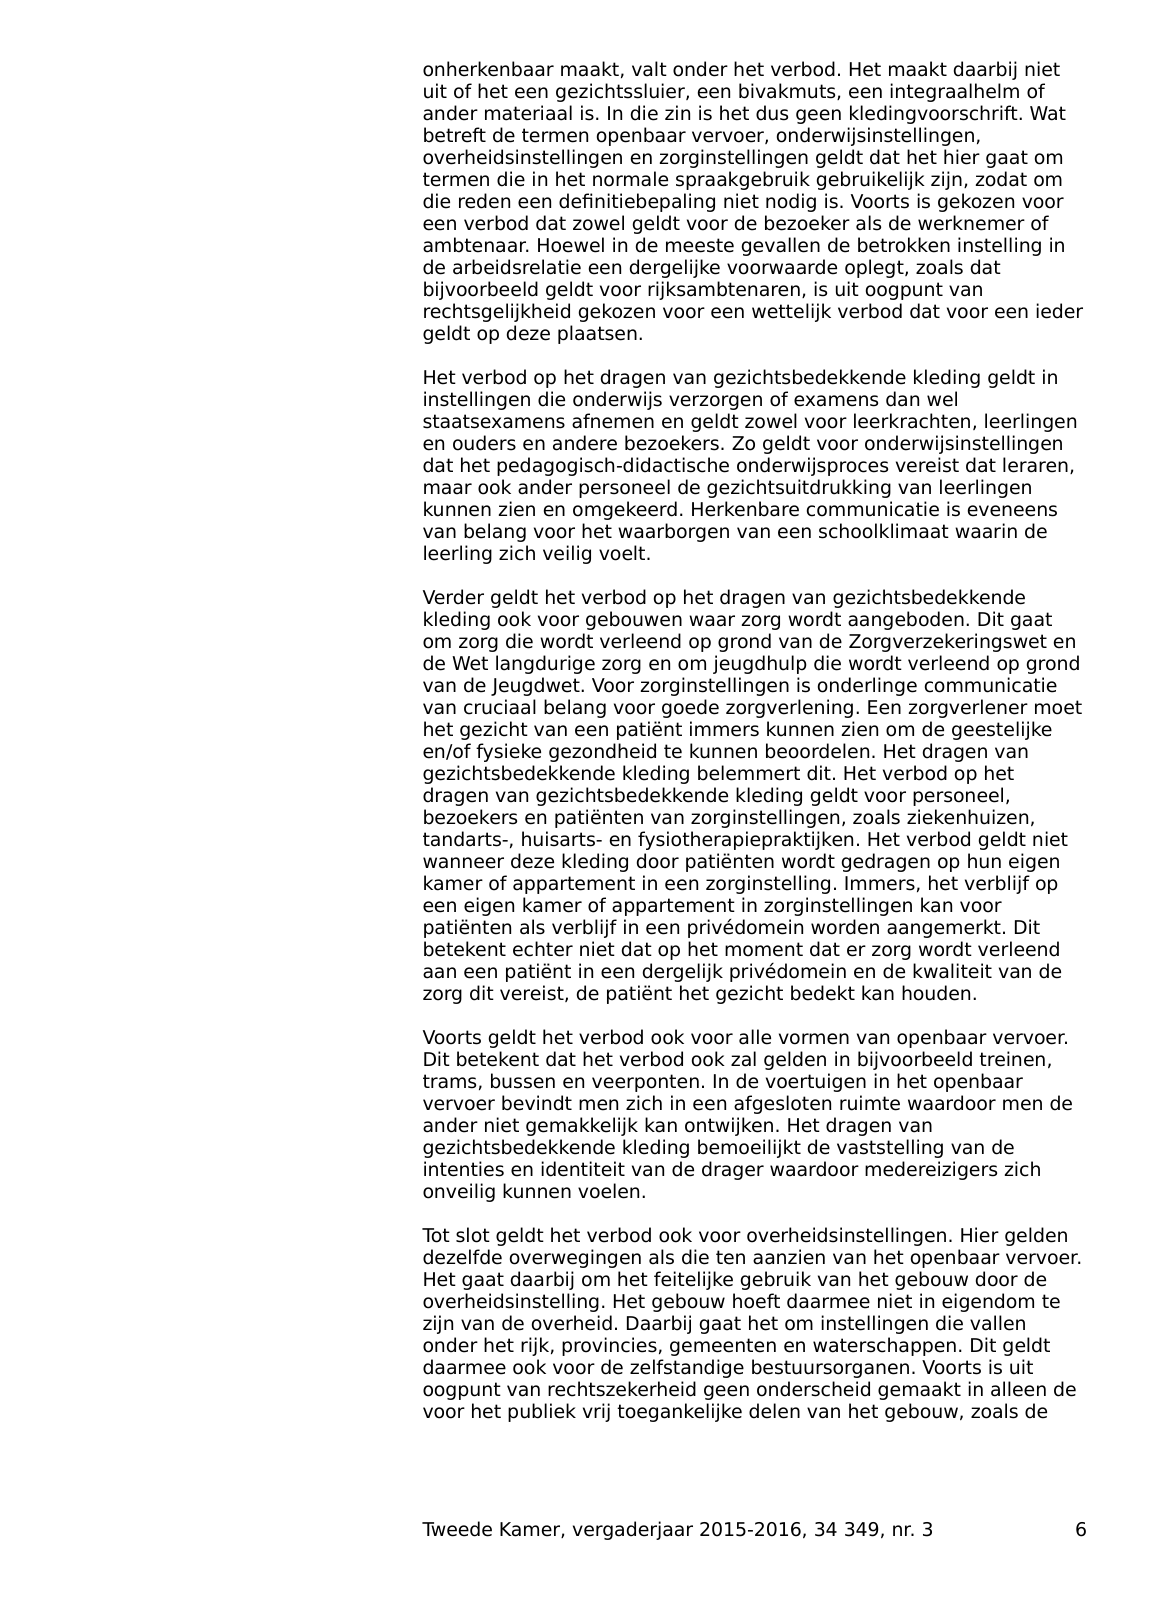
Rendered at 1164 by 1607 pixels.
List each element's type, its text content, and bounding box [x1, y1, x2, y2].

text Verder geldt het verbod op het dragen van gezichtsbedekkende kleding ook voor gebouwen waar zorg wordt aangeboden. Dit gaat om zorg die wordt verleend op grond van de Zorgverzekeringswet en de Wet langdurige zorg en om jeugdhulp die wordt verleend op grond van de Jeugdwet. Voor zorginstellingen is onderlinge communicatie van cruciaal belang voor goede zorgverlening. Een zorgverlener moet het gezicht van een patiënt immers kunnen zien om de geestelijke en/of fysieke gezondheid te kunnen beoordelen. Het dragen van gezichtsbedekkende kleding belemmert dit. Het verbod op het dragen van gezichtsbedekkende kleding geldt voor personeel, bezoekers en patiënten van zorginstellingen, zoals ziekenhuizen, tandarts-, huisarts- en fysiotherapiepraktijken. Het verbod geldt niet wanneer deze kleding door patiënten wordt gedragen op hun eigen kamer of appartement in een zorginstelling. Immers, het verblijf op een eigen kamer of appartement in zorginstellingen kan voor patiënten als verblijf in een privédomein worden aangemerkt. Dit betekent echter niet dat op het moment dat er zorg wordt verleend aan een patiënt in een dergelijk privédomein en de kwaliteit van de zorg dit vereist, de patiënt het gezicht bedekt kan houden. [422, 587, 1087, 1004]
text Tot slot geldt het verbod ook voor overheidsinstellingen. Hier gelden dezelfde overwegingen als die ten aanzien van het openbaar vervoer. Het gaat daarbij om het feitelijke gebruik van het gebouw door de overheidsinstelling. Het gebouw hoeft daarmee niet in eigendom te zijn van de overheid. Daarbij gaat het om instellingen die vallen onder het rijk, provincies, gemeenten en waterschappen. Dit geldt daarmee ook voor de zelfstandige bestuursorganen. Voorts is uit oogpunt van rechtszekerheid geen onderscheid gemaakt in alleen de voor het publiek vrij toegankelijke delen van het gebouw, zoals de [422, 1225, 1087, 1423]
text Voorts geldt het verbod ook voor alle vormen van openbaar vervoer. Dit betekent dat het verbod ook zal gelden in bijvoorbeeld treinen, trams, bussen en veerponten. In de voertuigen in het openbaar vervoer bevindt men zich in een afgesloten ruimte waardoor men de ander niet gemakkelijk kan ontwijken. Het dragen van gezichtsbedekkende kleding bemoeilijkt de vaststelling van de intenties en identiteit van de drager waardoor medereizigers zich onveilig kunnen voelen. [422, 1027, 1087, 1203]
text onherkenbaar maakt, valt onder het verbod. Het maakt daarbij niet uit of het een gezichtssluier, een bivakmuts, een integraalhelm of ander materiaal is. In die zin is het dus geen kledingvoorschrift. Wat betreft de termen openbaar vervoer, onderwijsinstellingen, overheidsinstellingen en zorginstellingen geldt dat het hier gaat om termen die in het normale spraakgebruik gebruikelijk zijn, zodat om die reden een definitiebepaling niet nodig is. Voorts is gekozen voor een verbod dat zowel geldt voor de bezoeker als de werknemer of ambtenaar. Hoewel in de meeste gevallen de betrokken instelling in de arbeidsrelatie een dergelijke voorwaarde oplegt, zoals dat bijvoorbeeld geldt voor rijksambtenaren, is uit oogpunt van rechtsgelijkheid gekozen voor een wettelijk verbod dat voor een ieder geldt op deze plaatsen. [422, 59, 1087, 345]
text Het verbod op het dragen van gezichtsbedekkende kleding geldt in instellingen die onderwijs verzorgen of examens dan wel staatsexamens afnemen en geldt zowel voor leerkrachten, leerlingen en ouders en andere bezoekers. Zo geldt voor onderwijsinstellingen dat het pedagogisch-didactische onderwijsproces vereist dat leraren, maar ook ander personeel de gezichtsuitdrukking van leerlingen kunnen zien en omgekeerd. Herkenbare communicatie is eveneens van belang voor het waarborgen van een schoolklimaat waarin de leerling zich veilig voelt. [422, 367, 1087, 565]
